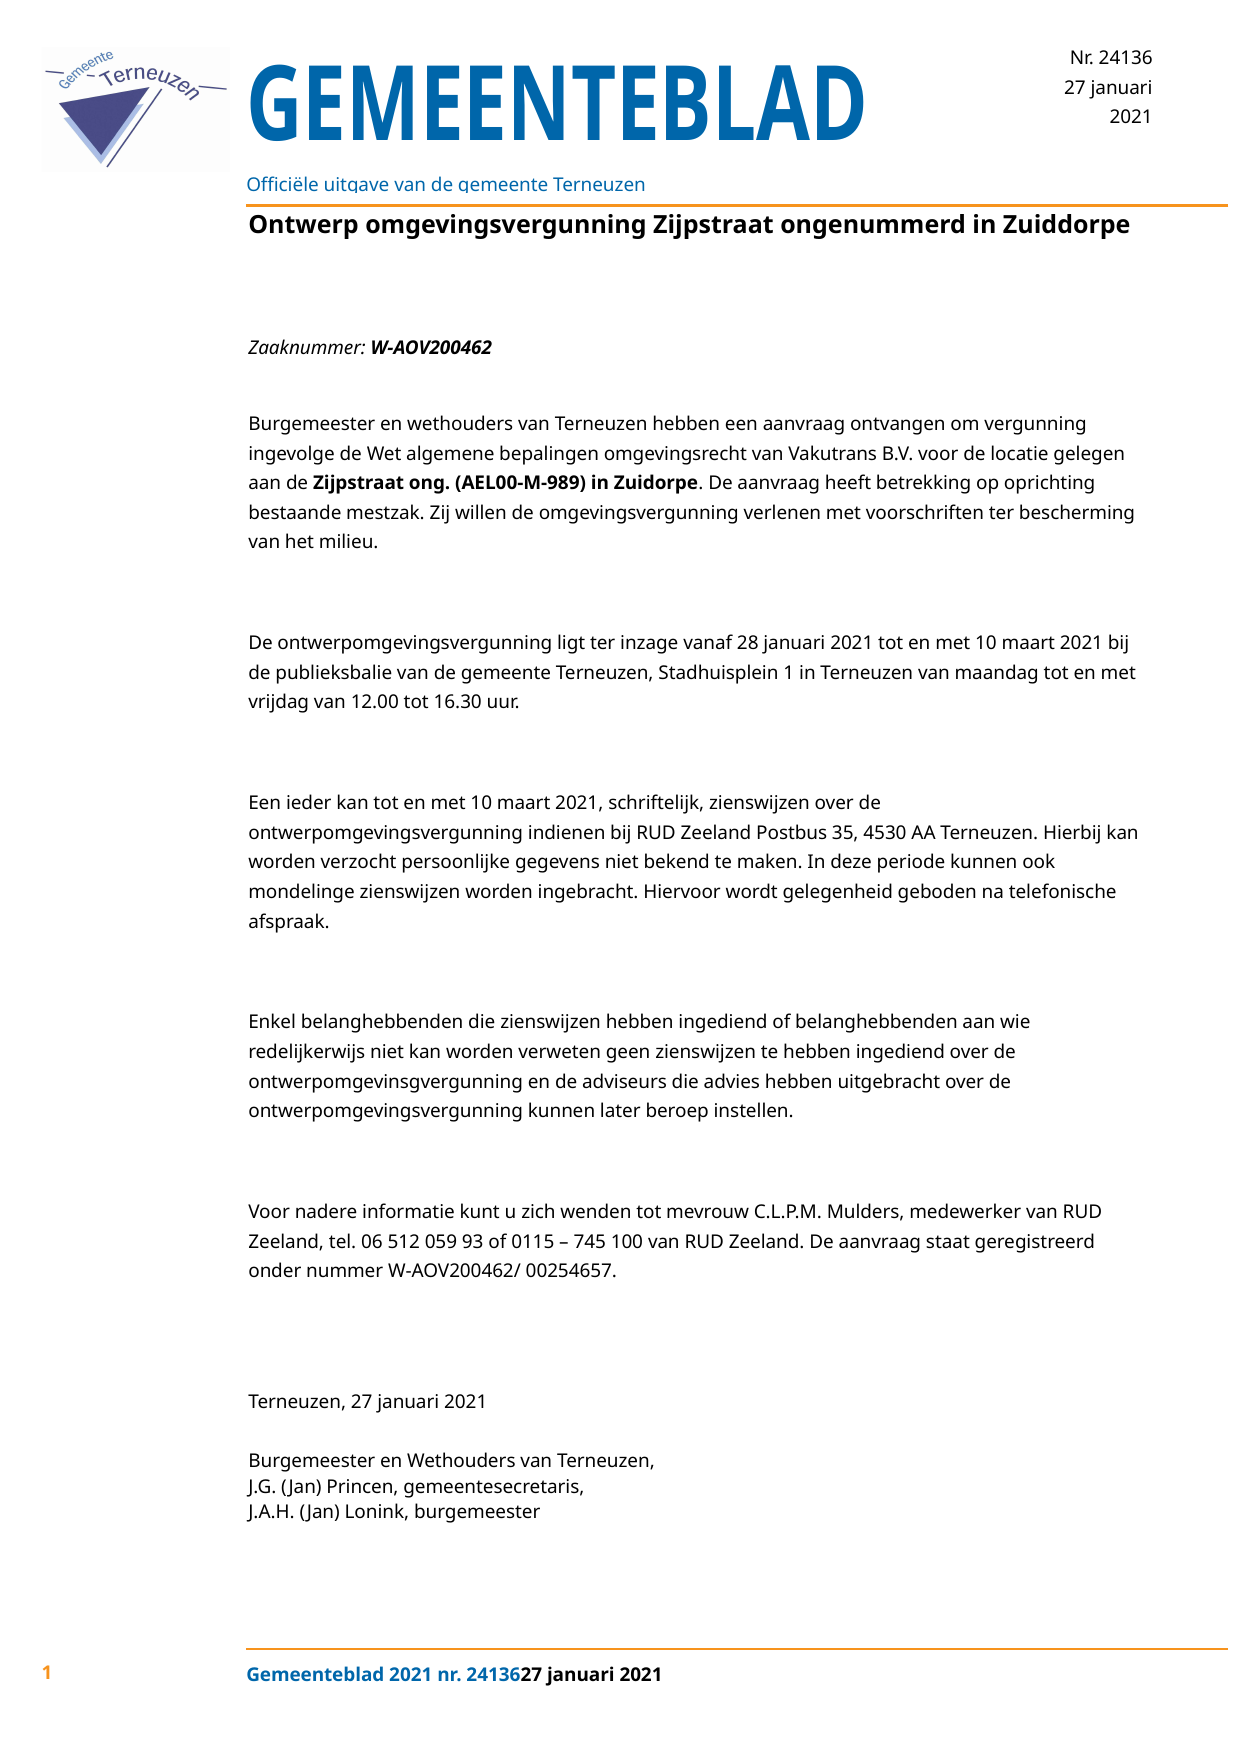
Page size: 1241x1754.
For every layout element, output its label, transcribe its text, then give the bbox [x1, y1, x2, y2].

table_header Terneuzen, 27 januari 2021 Burgemeester en Wethouders van Terneuzen, [248, 1359, 1152, 1473]
text Burgemeester en wethouders van Terneuzen hebben een aanvraag ontvangen om vergunning ingevolge de Wet algemene bepalingen omgevingsrecht van Vakutrans B.V. voor de locatie gelegen aan de Zijpstraat ong. (AEL00-M-989) in Zuidorpe. De aanvraag heeft betrekking op oprichting bestaande mestzak. Zij willen de omgevingsvergunning verlenen met voorschriften ter bescherming van het milieu. [248, 410, 1152, 554]
table_cell [700, 1473, 1152, 1499]
picture [41, 47, 231, 172]
table_cell [248, 1524, 700, 1550]
text Ontwerp omgevingsvergunning Zijpstraat ongenummerd in Zuiddorpe [248, 207, 1152, 241]
table_cell J.G. (Jan) Princen, gemeentesecretaris, [248, 1473, 700, 1499]
text Een ieder kan tot en met 10 maart 2021, schriftelijk, zienswijzen over de ontwerpomgevingsvergunning indienen bij RUD Zeeland Postbus 35, 4530 AA Terneuzen. Hierbij kan worden verzocht persoonlijke gegevens niet bekend te maken. In deze periode kunnen ook mondelinge zienswijzen worden ingebracht. Hiervoor wordt gelegenheid geboden na telefonische afspraak. [248, 789, 1152, 934]
text De ontwerpomgevingsvergunning ligt ter inzage vanaf 28 januari 2021 tot en met 10 maart 2021 bij de publieksbalie van de gemeente Terneuzen, Stadhuisplein 1 in Terneuzen van maandag tot en met vrijdag van 12.00 tot 16.30 uur. [248, 629, 1152, 714]
table_cell [700, 1524, 1152, 1550]
text Zaaknummer: W-AOV200462 [248, 334, 1152, 360]
text Voor nadere informatie kunt u zich wenden tot mevrouw C.L.P.M. Mulders, medewerker van RUD Zeeland, tel. 06 512 059 93 of 0115 – 745 100 van RUD Zeeland. De aanvraag staat geregistreerd onder nummer W-AOV200462/ 00254657. [248, 1198, 1152, 1283]
text Enkel belanghebbenden die zienswijzen hebben ingediend of belanghebbenden aan wie redelijkerwijs niet kan worden verweten geen zienswijzen te hebben ingediend over de ontwerpomgevinsgvergunning en de adviseurs die advies hebben uitgebracht over de ontwerpomgevingsvergunning kunnen later beroep instellen. [248, 1009, 1152, 1123]
table_cell J.A.H. (Jan) Lonink, burgemeester [248, 1499, 1152, 1524]
